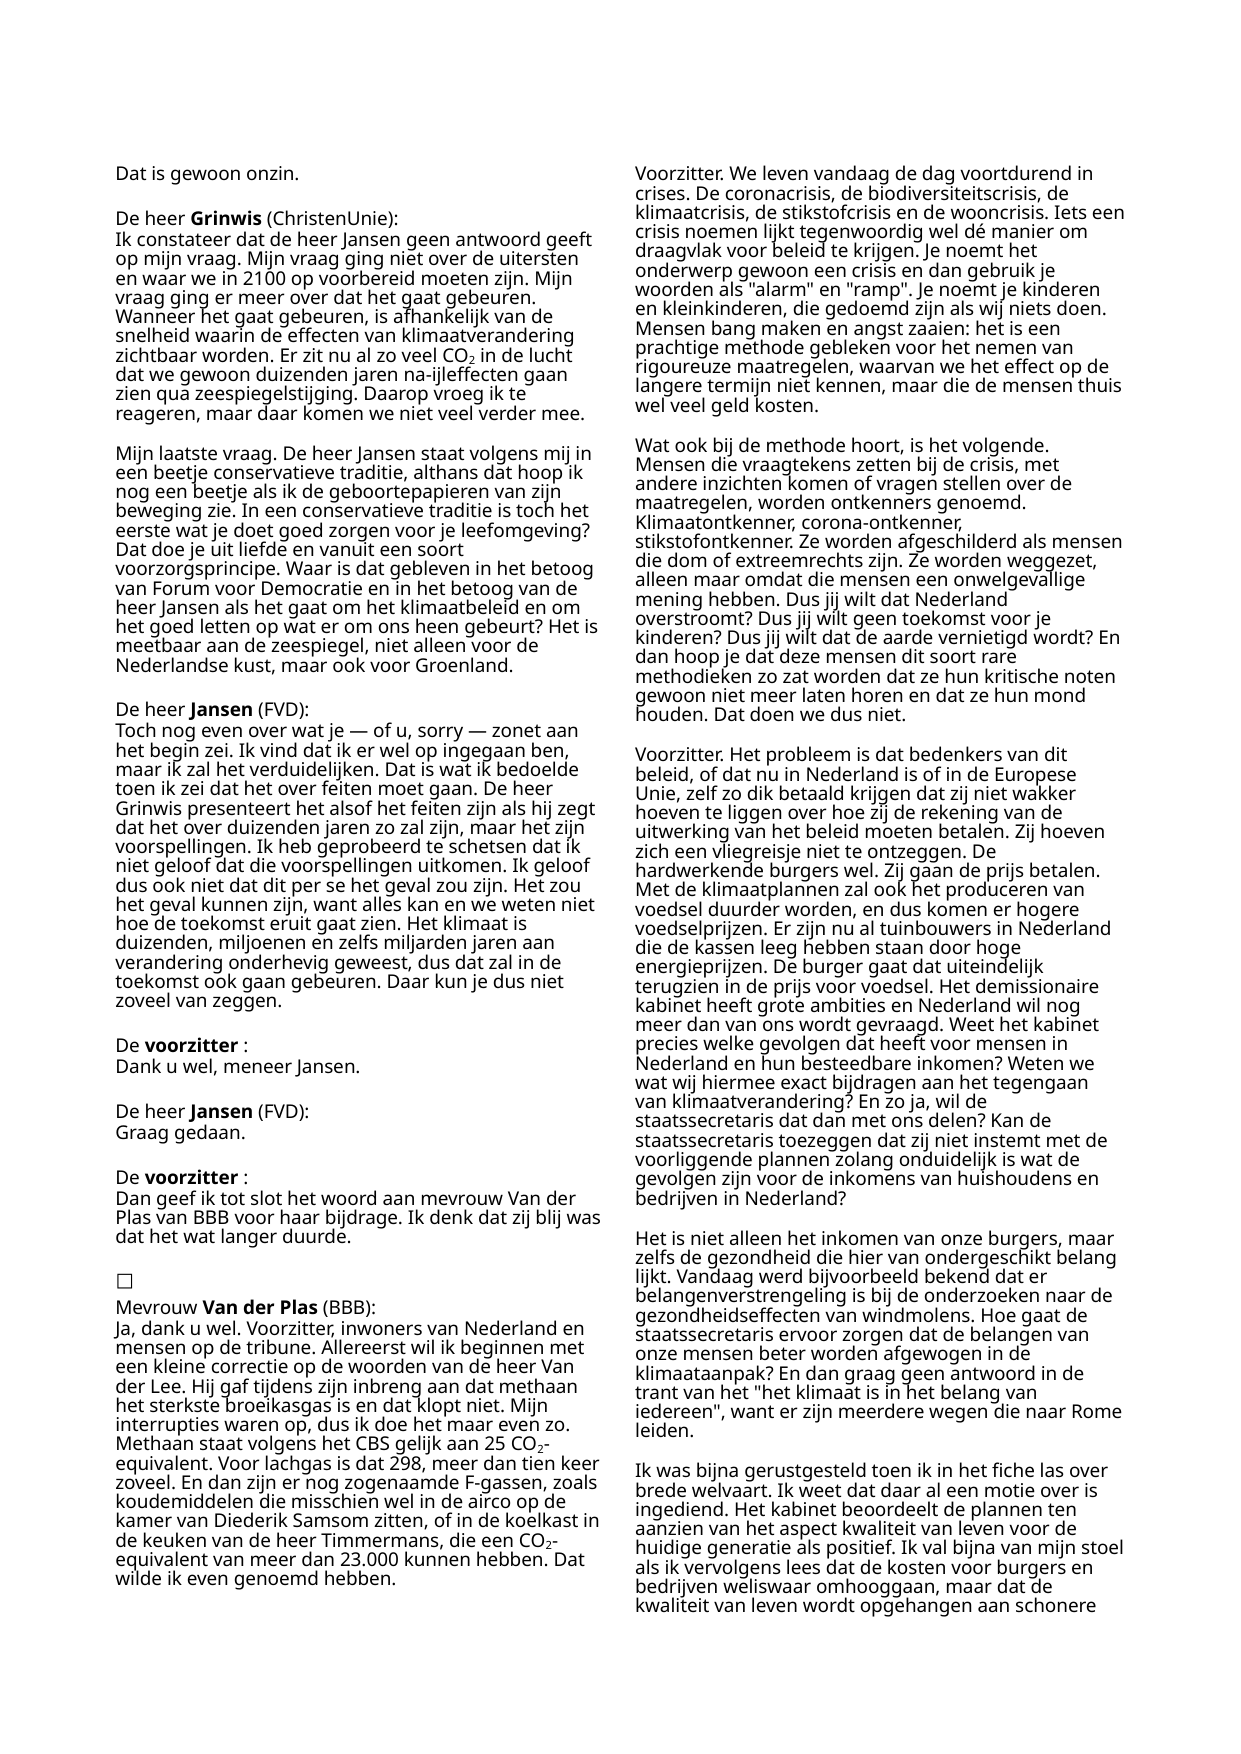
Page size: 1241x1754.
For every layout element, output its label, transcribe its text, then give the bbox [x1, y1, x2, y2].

text Het is niet alleen het inkomen van onze burgers, maar zelfs de gezondheid die hier van ondergeschikt belang lijkt. Vandaag werd bijvoorbeeld bekend dat er belangenverstrengeling is bij de onderzoeken naar de gezondheidseffecten van windmolens. Hoe gaat de staatssecretaris ervoor zorgen dat de belangen van onze mensen beter worden afgewogen in de klimaataanpak? En dan graag geen antwoord in de trant van het "het klimaat is in het belang van iedereen", want er zijn meerdere wegen die naar Rome leiden. [635, 1229, 1125, 1442]
text Ik constateer dat de heer Jansen geen antwoord geeft op mijn vraag. Mijn vraag ging niet over de uitersten en waar we in 2100 op voorbereid moeten zijn. Mijn vraag ging er meer over dat het gaat gebeuren. Wanneer het gaat gebeuren, is afhankelijk van de snelheid waarin de effecten van klimaatverandering zichtbaar worden. Er zit nu al zo veel CO2 in de lucht dat we gewoon duizenden jaren na-ijleffecten gaan zien qua zeespiegelstijging. Daarop vroeg ik te reageren, maar daar komen we niet veel verder mee. [115, 231, 605, 424]
text Dan geef ik tot slot het woord aan mevrouw Van der Plas van BBB voor haar bijdrage. Ik denk dat zij blij was dat het wat langer duurde. [115, 1190, 605, 1247]
text Mijn laatste vraag. De heer Jansen staat volgens mij in een beetje conservatieve traditie, althans dat hoop ik nog een beetje als ik de geboortepapieren van zijn beweging zie. In een conservatieve traditie is toch het eerste wat je doet goed zorgen voor je leefomgeving? Dat doe je uit liefde en vanuit een soort voorzorgsprincipe. Waar is dat gebleven in het betoog van Forum voor Democratie en in het betoog van de heer Jansen als het gaat om het klimaatbeleid en om het goed letten op wat er om ons heen gebeurt? Het is meetbaar aan de zeespiegel, niet alleen voor de Nederlandse kust, maar ook voor Groenland. [115, 444, 605, 676]
text De heer Grinwis (ChristenUnie): [115, 205, 605, 231]
text De heer Jansen (FVD): [115, 1098, 605, 1124]
text Wat ook bij de methode hoort, is het volgende. Mensen die vraagtekens zetten bij de crisis, met andere inzichten komen of vragen stellen over de maatregelen, worden ontkenners genoemd. Klimaatontkenner, corona-ontkenner, stikstofontkenner. Ze worden afgeschilderd als mensen die dom of extreemrechts zijn. Ze worden weggezet, alleen maar omdat die mensen een onwelgevallige mening hebben. Dus jij wilt dat Nederland overstroomt? Dus jij wilt geen toekomst voor je kinderen? Dus jij wilt dat de aarde vernietigd wordt? En dan hoop je dat deze mensen dit soort rare methodieken zo zat worden dat ze hun kritische noten gewoon niet meer laten horen en dat ze hun mond houden. Dat doen we dus niet. [635, 437, 1125, 726]
text Mevrouw Van der Plas (BBB): [115, 1294, 605, 1320]
text Voorzitter. Het probleem is dat bedenkers van dit beleid, of dat nu in Nederland is of in de Europese Unie, zelf zo dik betaald krijgen dat zij niet wakker hoeven te liggen over hoe zij de rekening van de uitwerking van het beleid moeten betalen. Zij hoeven zich een vliegreisje niet te ontzeggen. De hardwerkende burgers wel. Zij gaan de prijs betalen. Met de klimaatplannen zal ook het produceren van voedsel duurder worden, en dus komen er hogere voedselprijzen. Er zijn nu al tuinbouwers in Nederland die de kassen leeg hebben staan door hoge energieprijzen. De burger gaat dat uiteindelijk terugzien in de prijs voor voedsel. Het demissionaire kabinet heeft grote ambities en Nederland wil nog meer dan van ons wordt gevraagd. Weet het kabinet precies welke gevolgen dat heeft voor mensen in Nederland en hun besteedbare inkomen? Weten we wat wij hiermee exact bijdragen aan het tegengaan van klimaatverandering? En zo ja, wil de staatssecretaris dat dan met ons delen? Kan de staatssecretaris toezeggen dat zij niet instemt met de voorliggende plannen zolang onduidelijk is wat de gevolgen zijn voor de inkomens van huishoudens en bedrijven in Nederland? [635, 746, 1125, 1209]
text Graag gedaan. [115, 1124, 605, 1143]
text Dat is gewoon onzin. [115, 165, 605, 184]
text Voorzitter. We leven vandaag de dag voortdurend in crises. De coronacrisis, de biodiversiteitscrisis, de klimaatcrisis, de stikstofcrisis en de wooncrisis. Iets een crisis noemen lijkt tegenwoordig wel dé manier om draagvlak voor beleid te krijgen. Je noemt het onderwerp gewoon een crisis en dan gebruik je woorden als "alarm" en "ramp". Je noemt je kinderen en kleinkinderen, die gedoemd zijn als wij niets doen. Mensen bang maken en angst zaaien: het is een prachtige methode gebleken voor het nemen van rigoureuze maatregelen, waarvan we het effect op de langere termijn niet kennen, maar die de mensen thuis wel veel geld kosten. [635, 165, 1125, 416]
text Toch nog even over wat je — of u, sorry — zonet aan het begin zei. Ik vind dat ik er wel op ingegaan ben, maar ik zal het verduidelijken. Dat is wat ik bedoelde toen ik zei dat het over feiten moet gaan. De heer Grinwis presenteert het alsof het feiten zijn als hij zegt dat het over duizenden jaren zo zal zijn, maar het zijn voorspellingen. Ik heb geprobeerd te schetsen dat ik niet geloof dat die voorspellingen uitkomen. Ik geloof dus ook niet dat dit per se het geval zou zijn. Het zou het geval kunnen zijn, want alles kan en we weten niet hoe de toekomst eruit gaat zien. Het klimaat is duizenden, miljoenen en zelfs miljarden jaren aan verandering onderhevig geweest, dus dat zal in de toekomst ook gaan gebeuren. Daar kun je dus niet zoveel van zeggen. [115, 722, 605, 1011]
text Ja, dank u wel. Voorzitter, inwoners van Nederland en mensen op de tribune. Allereerst wil ik beginnen met een kleine correctie op de woorden van de heer Van der Lee. Hij gaf tijdens zijn inbreng aan dat methaan het sterkste broeikasgas is en dat klopt niet. Mijn interrupties waren op, dus ik doe het maar even zo. Methaan staat volgens het CBS gelijk aan 25 CO2-equivalent. Voor lachgas is dat 298, meer dan tien keer zoveel. En dan zijn er nog zogenaamde F-gassen, zoals koudemiddelen die misschien wel in de airco op de kamer van Diederik Samsom zitten, of in de koelkast in de keuken van de heer Timmermans, die een CO2-equivalent van meer dan 23.000 kunnen hebben. Dat wilde ik even genoemd hebben. [115, 1320, 605, 1589]
text De heer Jansen (FVD): [115, 697, 605, 722]
text Dank u wel, meneer Jansen. [115, 1058, 605, 1077]
text ⬜ [115, 1268, 605, 1294]
text De voorzitter : [115, 1164, 605, 1190]
text Ik was bijna gerustgesteld toen ik in het fiche las over brede welvaart. Ik weet dat daar al een motie over is ingediend. Het kabinet beoordeelt de plannen ten aanzien van het aspect kwaliteit van leven voor de huidige generatie als positief. Ik val bijna van mijn stoel als ik vervolgens lees dat de kosten voor burgers en bedrijven weliswaar omhooggaan, maar dat de kwaliteit van leven wordt opgehangen aan schonere [635, 1462, 1125, 1616]
text De voorzitter : [115, 1032, 605, 1058]
